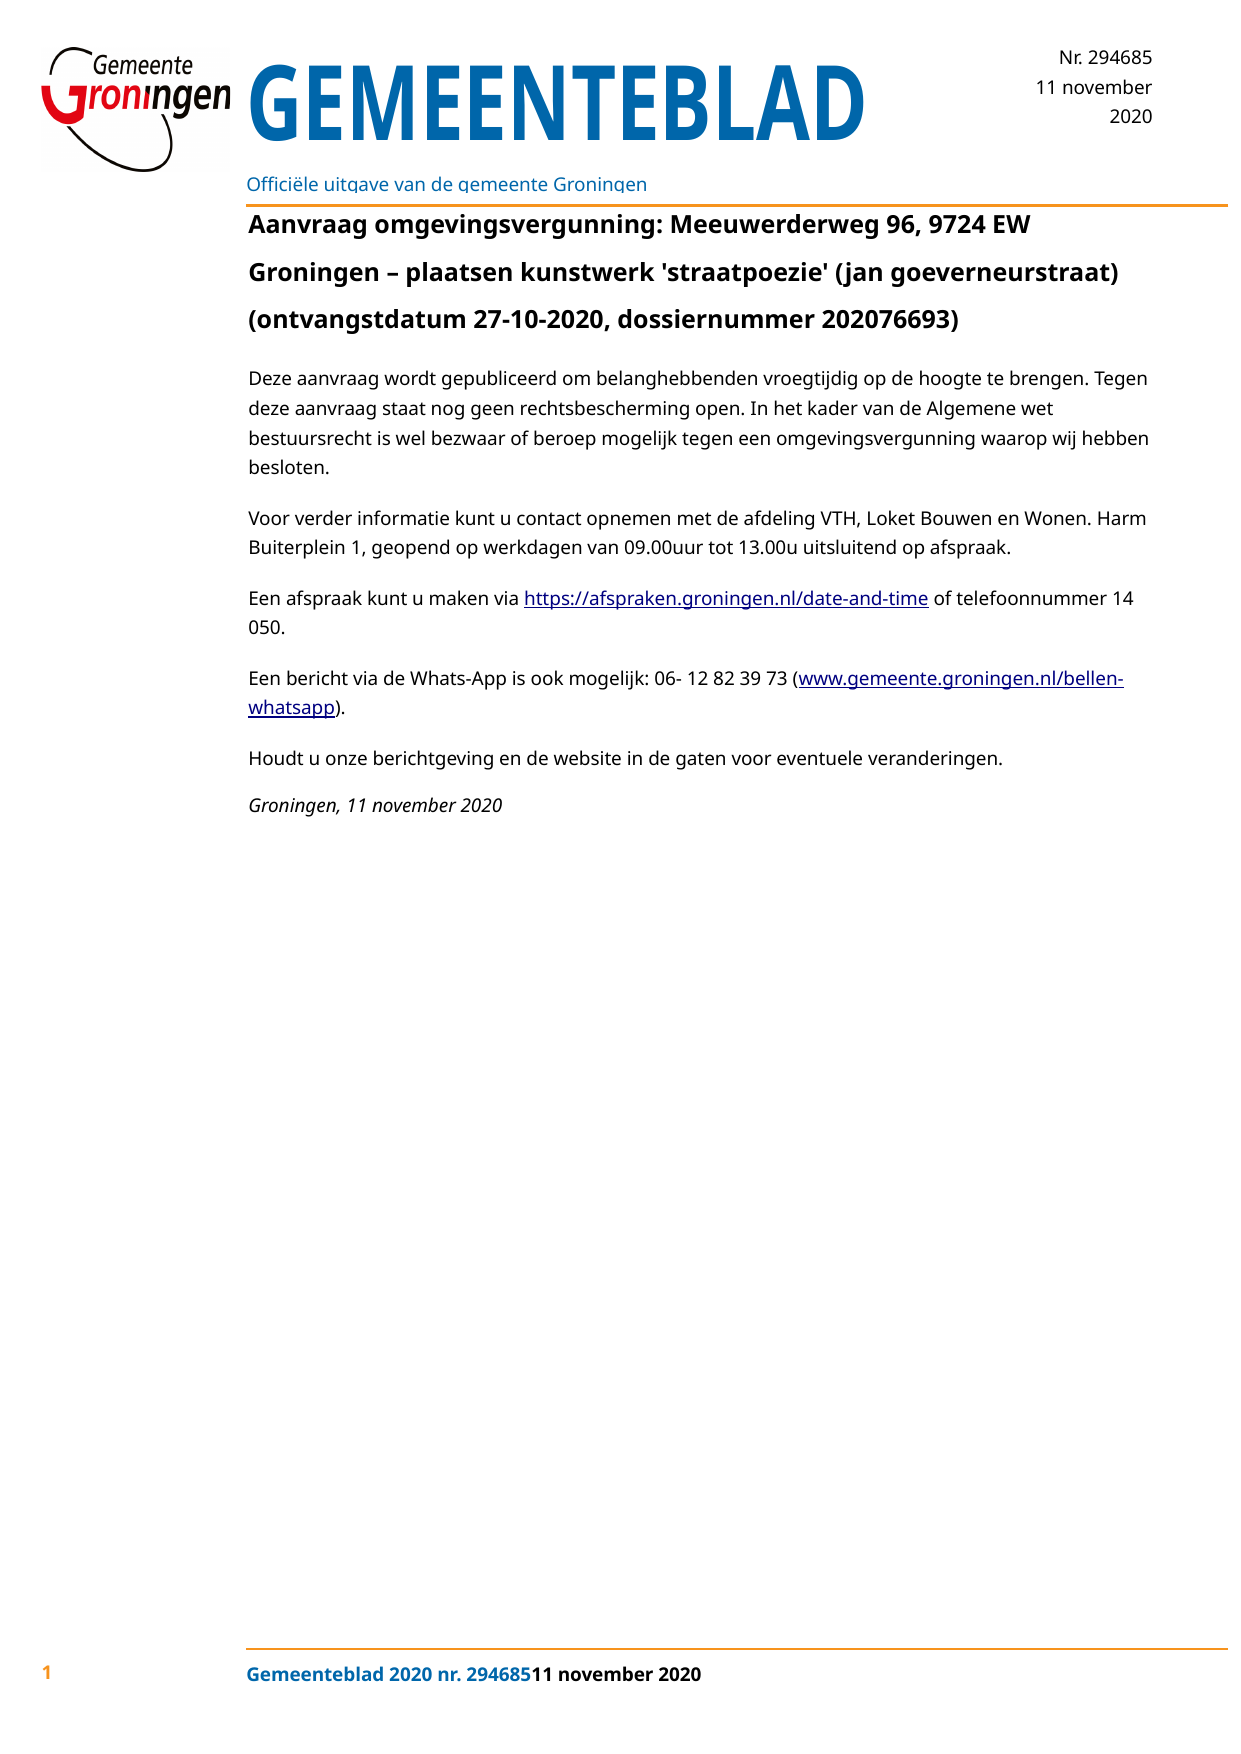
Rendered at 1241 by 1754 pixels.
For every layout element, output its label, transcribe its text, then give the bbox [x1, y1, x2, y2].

picture [41, 47, 231, 172]
text Een afspraak kunt u maken via https://afspraken.groningen.nl/date-and-time of telefoonnummer 14 050. [248, 585, 1152, 640]
text Een bericht via de Whats-App is ook mogelijk: 06- 12 82 39 73 (www.gemeente.groningen.nl/bellen-whatsapp). [248, 665, 1152, 720]
text Houdt u onze berichtgeving en de website in de gaten voor eventuele veranderingen. [248, 745, 1152, 770]
text Aanvraag omgevingsvergunning: Meeuwerderweg 96, 9724 EW Groningen – plaatsen kunstwerk 'straatpoezie' (jan goeverneurstraat) (ontvangstdatum 27-10-2020, dossiernummer 202076693) [248, 207, 1152, 336]
text Deze aanvraag wordt gepubliceerd om belanghebbenden vroegtijdig op de hoogte te brengen. Tegen deze aanvraag staat nog geen rechtsbescherming open. In het kader van de Algemene wet bestuursrecht is wel bezwaar of beroep mogelijk tegen een omgevingsvergunning waarop wij hebben besloten. [248, 366, 1152, 480]
text Voor verder informatie kunt u contact opnemen met de afdeling VTH, Loket Bouwen en Wonen. Harm Buiterplein 1, geopend op werkdagen van 09.00uur tot 13.00u uitsluitend op afspraak. [248, 505, 1152, 560]
text Groningen, 11 november 2020 [248, 792, 1152, 818]
